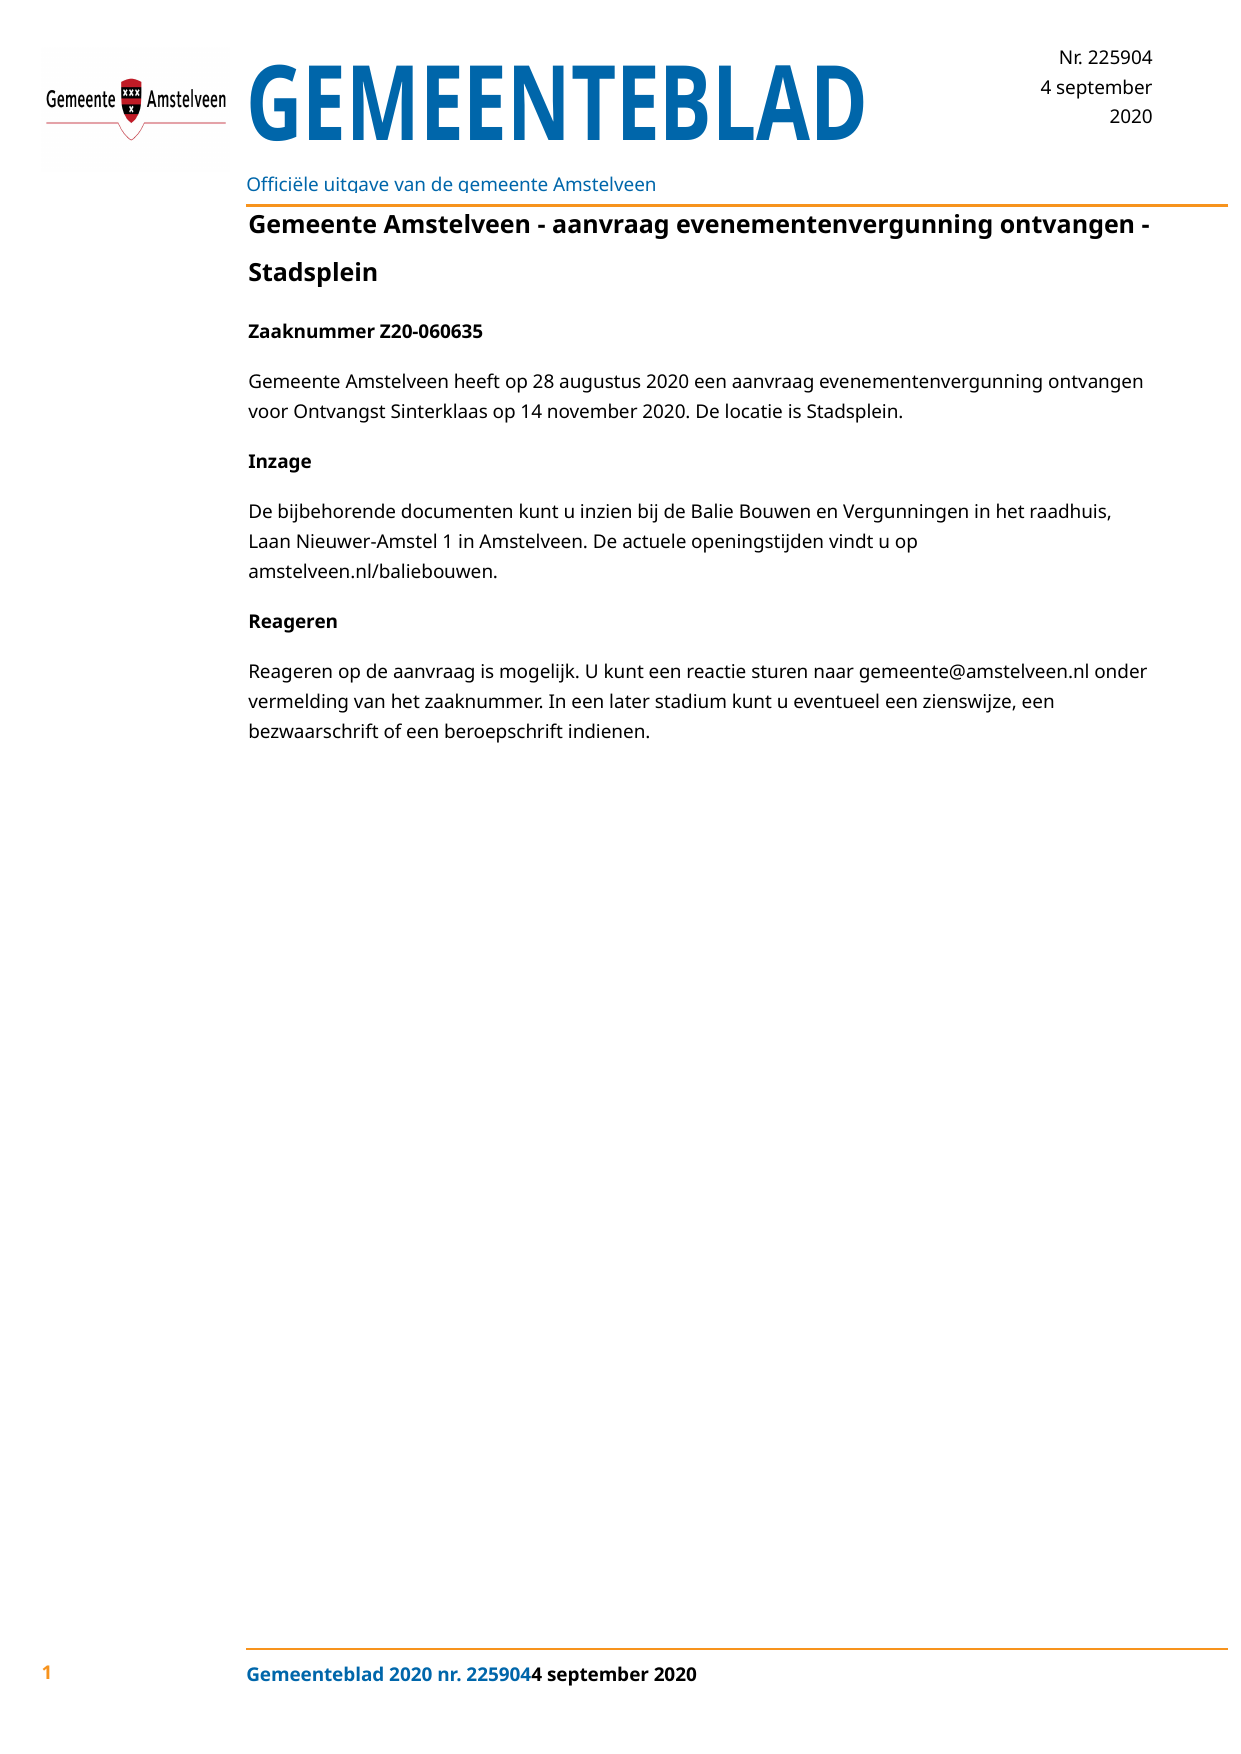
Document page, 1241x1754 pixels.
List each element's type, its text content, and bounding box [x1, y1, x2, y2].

text Reageren op de aanvraag is mogelijk. U kunt een reactie sturen naar gemeente@amstelveen.nl onder vermelding van het zaaknummer. In een later stadium kunt u eventueel een zienswijze, een bezwaarschrift of een beroepschrift indienen. [248, 659, 1152, 744]
text Gemeente Amstelveen - aanvraag evenementenvergunning ontvangen - Stadsplein [248, 207, 1152, 288]
picture [41, 47, 231, 172]
text Zaaknummer Z20-060635 [248, 318, 1152, 344]
text Reageren [248, 608, 1152, 634]
text De bijbehorende documenten kunt u inzien bij de Balie Bouwen en Vergunningen in het raadhuis, Laan Nieuwer-Amstel 1 in Amstelveen. De actuele openingstijden vindt u op amstelveen.nl/baliebouwen. [248, 499, 1152, 584]
text Gemeente Amstelveen heeft op 28 augustus 2020 een aanvraag evenementenvergunning ontvangen voor Ontvangst Sinterklaas op 14 november 2020. De locatie is Stadsplein. [248, 368, 1152, 424]
text Inzage [248, 448, 1152, 474]
